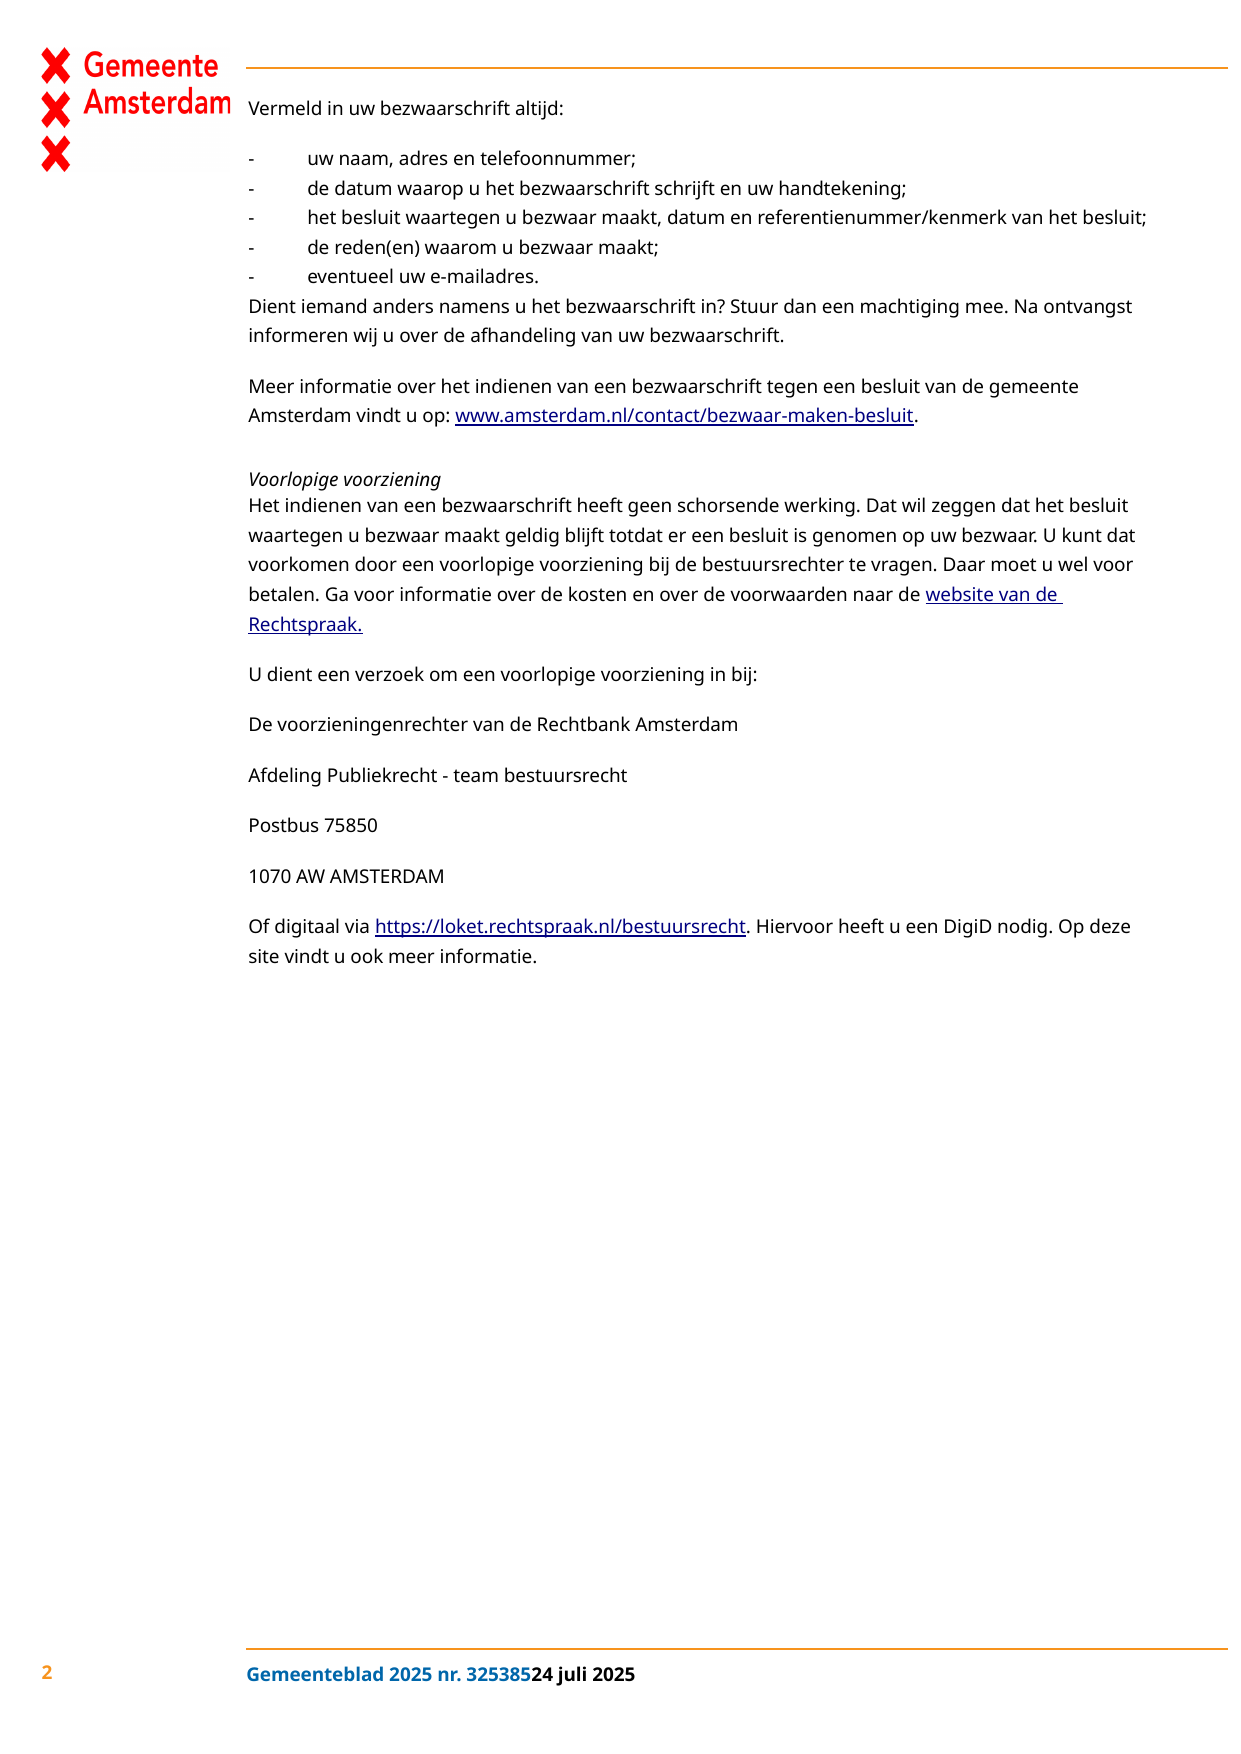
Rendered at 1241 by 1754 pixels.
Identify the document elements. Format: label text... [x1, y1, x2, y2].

text Meer informatie over het indienen van een bezwaarschrift tegen een besluit van de gemeente Amsterdam vindt u op: www.amsterdam.nl/contact/bezwaar-maken-besluit. [248, 373, 1152, 428]
text Het indienen van een bezwaarschrift heeft geen schorsende werking. Dat wil zeggen dat het besluit waartegen u bezwaar maakt geldig blijft totdat er een besluit is genomen op uw bezwaar. U kunt dat voorkomen door een voorlopige voorziening bij de bestuursrechter te vragen. Daar moet u wel voor betalen. Ga voor informatie over de kosten en over de voorwaarden naar de website van de Rechtspraak. [248, 492, 1152, 636]
picture [41, 47, 231, 172]
list het besluit waartegen u bezwaar maakt, datum en referentienummer/kenmerk van het besluit; [248, 204, 1152, 230]
list eventueel uw e-mailadres. [248, 263, 1152, 289]
text Vermeld in uw bezwaarschrift altijd: [248, 95, 1152, 121]
text 1070 AW AMSTERDAM [248, 863, 1152, 888]
text Dient iemand anders namens u het bezwaarschrift in? Stuur dan een machtiging mee. Na ontvangst informeren wij u over de afhandeling van uw bezwaarschrift. [248, 293, 1152, 348]
text Afdeling Publiekrecht - team bestuursrecht [248, 762, 1152, 788]
text Postbus 75850 [248, 812, 1152, 838]
text De voorzieningenrechter van de Rechtbank Amsterdam [248, 712, 1152, 737]
list uw naam, adres en telefoonnummer; [248, 145, 1152, 171]
text Voorlopige voorziening [248, 467, 1152, 492]
text Of digitaal via https://loket.rechtspraak.nl/bestuursrecht. Hiervoor heeft u een DigiD nodig. Op deze site vindt u ook meer informatie. [248, 913, 1152, 968]
text U dient een verzoek om een voorlopige voorziening in bij: [248, 661, 1152, 687]
list de reden(en) waarom u bezwaar maakt; [248, 234, 1152, 260]
list de datum waarop u het bezwaarschrift schrijft en uw handtekening; [248, 175, 1152, 201]
